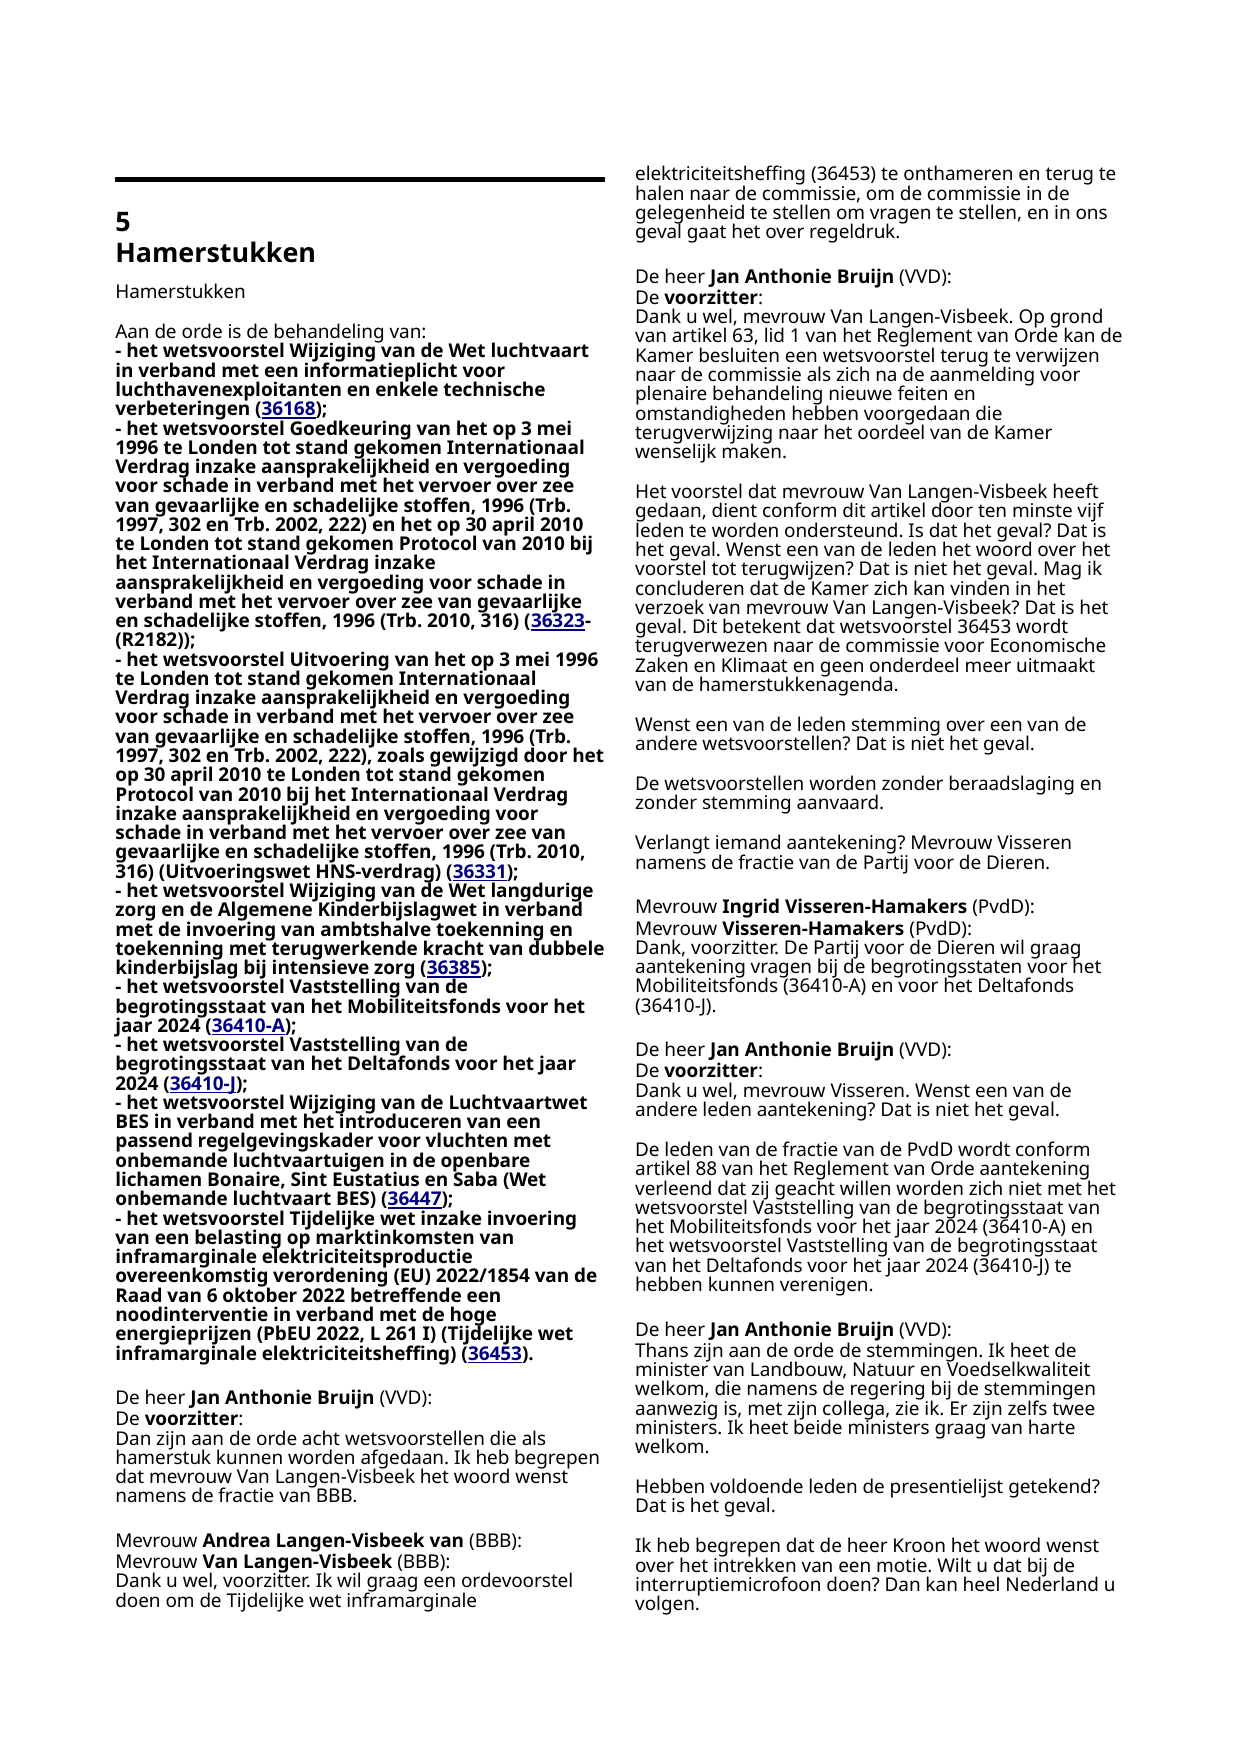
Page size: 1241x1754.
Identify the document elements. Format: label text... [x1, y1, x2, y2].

text Thans zijn aan de orde de stemmingen. Ik heet de minister van Landbouw, Natuur en Voedselkwaliteit welkom, die namens de regering bij de stemmingen aanwezig is, met zijn collega, zie ik. Er zijn zelfs twee ministers. Ik heet beide ministers graag van harte welkom. [635, 1342, 1125, 1457]
text Wenst een van de leden stemming over een van de andere wetsvoorstellen? Dat is niet het geval. [635, 716, 1125, 754]
text Mevrouw Visseren-Hamakers (PvdD): [635, 919, 1125, 939]
text Het voorstel dat mevrouw Van Langen-Visbeek heeft gedaan, dient conform dit artikel door ten minste vijf leden te worden ondersteund. Is dat het geval? Dat is het geval. Wenst een van de leden het woord over het voorstel tot terugwijzen? Dat is niet het geval. Mag ik concluderen dat de Kamer zich kan vinden in het verzoek van mevrouw Van Langen-Visbeek? Dat is het geval. Dit betekent dat wetsvoorstel 36453 wordt terugverwezen naar de commissie voor Economische Zaken en Klimaat en geen onderdeel meer uitmaakt van de hamerstukkenagenda. [635, 483, 1125, 695]
text - het wetsvoorstel Tijdelijke wet inzake invoering van een belasting op marktinkomsten van inframarginale elektriciteitsproductie overeenkomstig verordening (EU) 2022/1854 van de Raad van 6 oktober 2022 betreffende een noodinterventie in verband met de hoge energieprijzen (PbEU 2022, L 261 I) (Tijdelijke wet inframarginale elektriciteitsheffing) (36453). [115, 1209, 605, 1364]
text Dank u wel, mevrouw Visseren. Wenst een van de andere leden aantekening? Dat is niet het geval. [635, 1082, 1125, 1120]
text Dank u wel, voorzitter. Ik wil graag een ordevoorstel doen om de Tijdelijke wet inframarginale [115, 1572, 605, 1611]
text - het wetsvoorstel Vaststelling van de begrotingsstaat van het Deltafonds voor het jaar 2024 (36410-J); [115, 1036, 605, 1094]
text De heer Jan Anthonie Bruijn (VVD): [635, 1037, 1125, 1062]
text De voorzitter: [635, 1062, 1125, 1082]
text - het wetsvoorstel Uitvoering van het op 3 mei 1996 te Londen tot stand gekomen Internationaal Verdrag inzake aansprakelijkheid en vergoeding voor schade in verband met het vervoer over zee van gevaarlijke en schadelijke stoffen, 1996 (Trb. 1997, 302 en Trb. 2002, 222), zoals gewijzigd door het op 30 april 2010 te Londen tot stand gekomen Protocol van 2010 bij het Internationaal Verdrag inzake aansprakelijkheid en vergoeding voor schade in verband met het vervoer over zee van gevaarlijke en schadelijke stoffen, 1996 (Trb. 2010, 316) (Uitvoeringswet HNS-verdrag) (36331); [115, 651, 605, 882]
text Mevrouw Andrea Langen-Visbeek van (BBB): [115, 1527, 605, 1553]
text 5 [115, 203, 605, 239]
text De heer Jan Anthonie Bruijn (VVD): [635, 263, 1125, 289]
text - het wetsvoorstel Wijziging van de Luchtvaartwet BES in verband met het introduceren van een passend regelgevingskader voor vluchten met onbemande luchtvaartuigen in de openbare lichamen Bonaire, Sint Eustatius en Saba (Wet onbemande luchtvaart BES) (36447); [115, 1094, 605, 1209]
text Aan de orde is de behandeling van: [115, 323, 605, 342]
text Hebben voldoende leden de presentielijst getekend? Dat is het geval. [635, 1478, 1125, 1517]
text De leden van de fractie van de PvdD wordt conform artikel 88 van het Reglement van Orde aantekening verleend dat zij geacht willen worden zich niet met het wetsvoorstel Vaststelling van de begrotingsstaat van het Mobiliteitsfonds voor het jaar 2024 (36410-A) en het wetsvoorstel Vaststelling van de begrotingsstaat van het Deltafonds voor het jaar 2024 (36410-J) te hebben kunnen verenigen. [635, 1141, 1125, 1295]
text Verlangt iemand aantekening? Mevrouw Visseren namens de fractie van de Partij voor de Dieren. [635, 834, 1125, 873]
text - het wetsvoorstel Goedkeuring van het op 3 mei 1996 te Londen tot stand gekomen Internationaal Verdrag inzake aansprakelijkheid en vergoeding voor schade in verband met het vervoer over zee van gevaarlijke en schadelijke stoffen, 1996 (Trb. 1997, 302 en Trb. 2002, 222) en het op 30 april 2010 te Londen tot stand gekomen Protocol van 2010 bij het Internationaal Verdrag inzake aansprakelijkheid en vergoeding voor schade in verband met het vervoer over zee van gevaarlijke en schadelijke stoffen, 1996 (Trb. 2010, 316) (36323-(R2182)); [115, 419, 605, 651]
text - het wetsvoorstel Wijziging van de Wet langdurige zorg en de Algemene Kinderbijslagwet in verband met de invoering van ambtshalve toekenning en toekenning met terugwerkende kracht van dubbele kinderbijslag bij intensieve zorg (36385); [115, 882, 605, 978]
text - het wetsvoorstel Wijziging van de Wet luchtvaart in verband met een informatieplicht voor luchthavenexploitanten en enkele technische verbeteringen (36168); [115, 342, 605, 419]
text Mevrouw Ingrid Visseren-Hamakers (PvdD): [635, 894, 1125, 919]
text Dank, voorzitter. De Partij voor de Dieren wil graag aantekening vragen bij de begrotingsstaten voor het Mobiliteitsfonds (36410-A) en voor het Deltafonds (36410-J). [635, 939, 1125, 1016]
text - het wetsvoorstel Vaststelling van de begrotingsstaat van het Mobiliteitsfonds voor het jaar 2024 (36410-A); [115, 978, 605, 1036]
text Ik heb begrepen dat de heer Kroon het woord wenst over het intrekken van een motie. Wilt u dat bij de interruptiemicrofoon doen? Dan kan heel Nederland u volgen. [635, 1537, 1125, 1614]
text Hamerstukken [115, 239, 605, 283]
text De voorzitter: [115, 1410, 605, 1429]
text Dank u wel, mevrouw Van Langen-Visbeek. Op grond van artikel 63, lid 1 van het Reglement van Orde kan de Kamer besluiten een wetsvoorstel terug te verwijzen naar de commissie als zich na de aanmelding voor plenaire behandeling nieuwe feiten en omstandigheden hebben voorgedaan die terugverwijzing naar het oordeel van de Kamer wenselijk maken. [635, 308, 1125, 462]
text Mevrouw Van Langen-Visbeek (BBB): [115, 1553, 605, 1572]
text De heer Jan Anthonie Bruijn (VVD): [635, 1316, 1125, 1342]
text De wetsvoorstellen worden zonder beraadslaging en zonder stemming aanvaard. [635, 775, 1125, 814]
text De heer Jan Anthonie Bruijn (VVD): [115, 1384, 605, 1410]
text De voorzitter: [635, 289, 1125, 308]
text elektriciteitsheffing (36453) te onthameren en terug te halen naar de commissie, om de commissie in de gelegenheid te stellen om vragen te stellen, en in ons geval gaat het over regeldruk. [635, 165, 1125, 242]
text Hamerstukken [115, 283, 605, 302]
text Dan zijn aan de orde acht wetsvoorstellen die als hamerstuk kunnen worden afgedaan. Ik heb begrepen dat mevrouw Van Langen-Visbeek het woord wenst namens de fractie van BBB. [115, 1429, 605, 1507]
